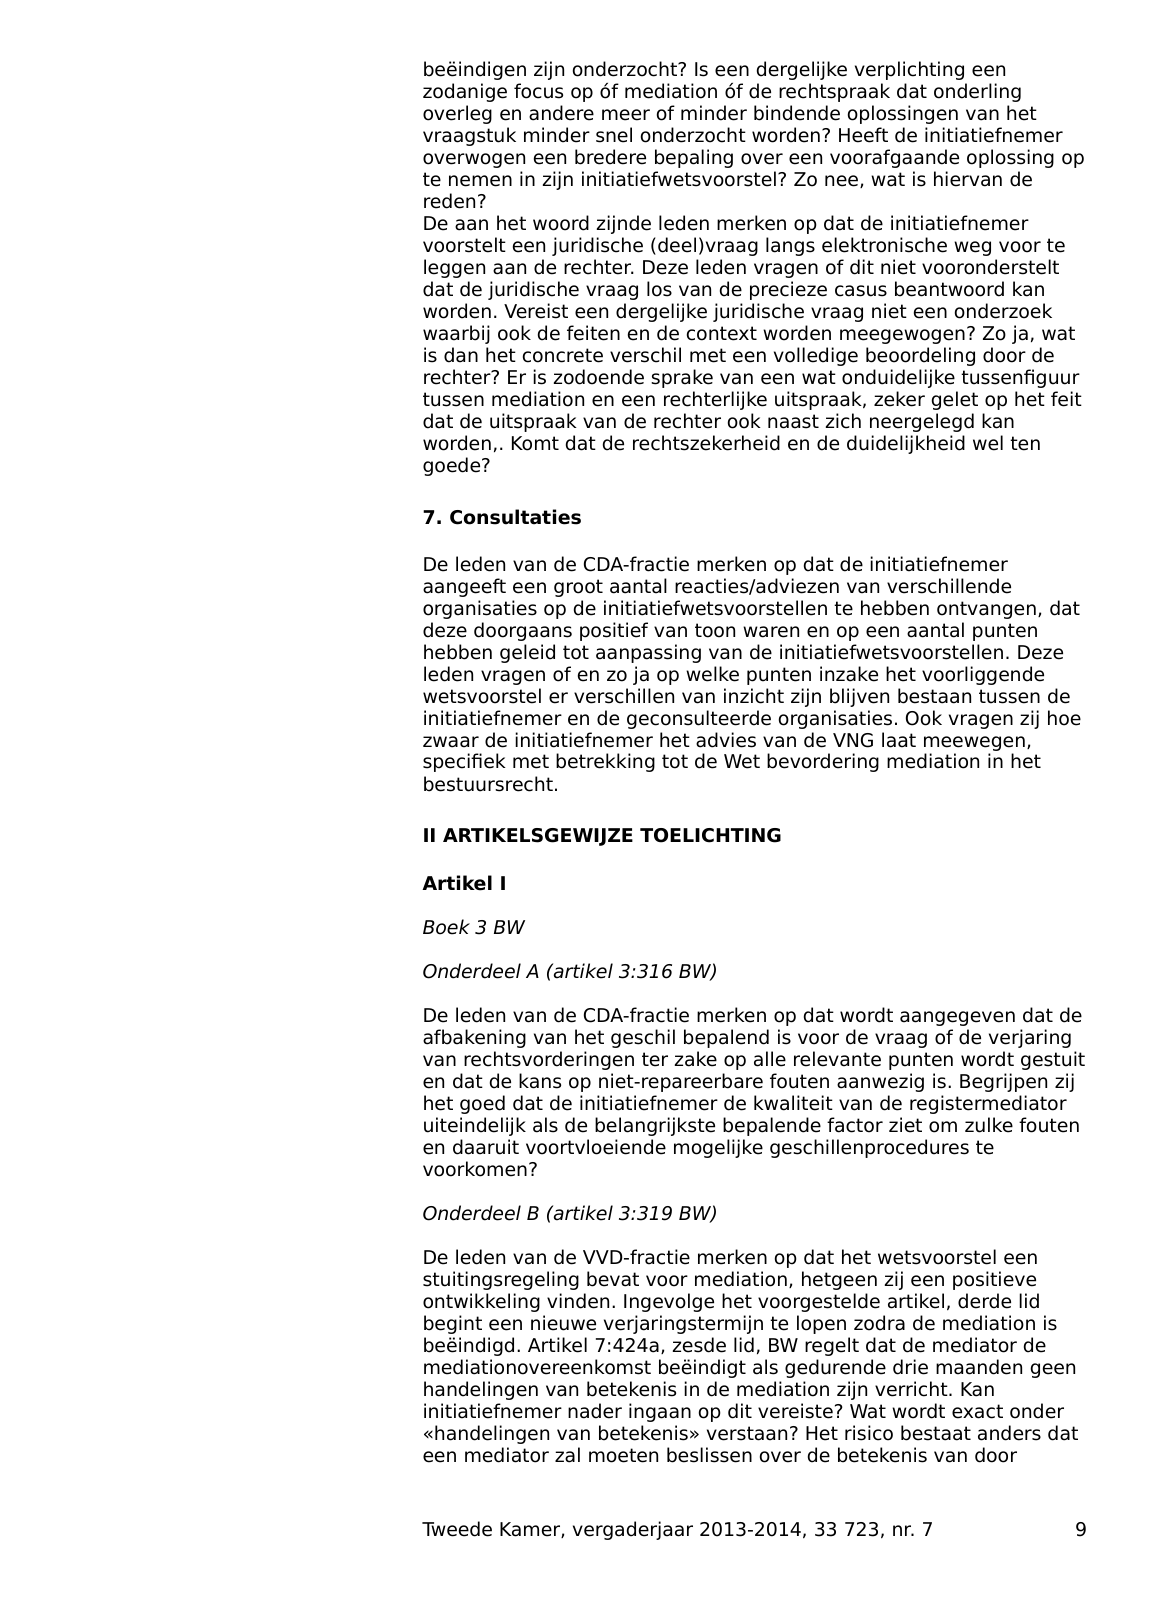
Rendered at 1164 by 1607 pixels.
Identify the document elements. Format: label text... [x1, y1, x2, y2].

text beëindigen zijn onderzocht? Is een dergelijke verplichting een zodanige focus op óf mediation óf de rechtspraak dat onderling overleg en andere meer of minder bindende oplossingen van het vraagstuk minder snel onderzocht worden? Heeft de initiatiefnemer overwogen een bredere bepaling over een voorafgaande oplossing op te nemen in zijn initiatiefwetsvoorstel? Zo nee, wat is hiervan de reden? [422, 59, 1087, 213]
subtitle Artikel I [422, 872, 1087, 894]
text De aan het woord zijnde leden merken op dat de initiatiefnemer voorstelt een juridische (deel)vraag langs elektronische weg voor te leggen aan de rechter. Deze leden vragen of dit niet vooronderstelt dat de juridische vraag los van de precieze casus beantwoord kan worden. Vereist een dergelijke juridische vraag niet een onderzoek waarbij ook de feiten en de context worden meegewogen? Zo ja, wat is dan het concrete verschil met een volledige beoordeling door de rechter? Er is zodoende sprake van een wat onduidelijke tussenfiguur tussen mediation en een rechterlijke uitspraak, zeker gelet op het feit dat de uitspraak van de rechter ook naast zich neergelegd kan worden,. Komt dat de rechtszekerheid en de duidelijkheid wel ten goede? [422, 213, 1087, 477]
subtitle 7. Consultaties [422, 507, 1087, 529]
subtitle Onderdeel B (artikel 3:319 BW) [422, 1203, 1087, 1225]
subtitle Onderdeel A (artikel 3:316 BW) [422, 961, 1087, 983]
text De leden van de CDA-fractie merken op dat de initiatiefnemer aangeeft een groot aantal reacties/adviezen van verschillende organisaties op de initiatiefwetsvoorstellen te hebben ontvangen, dat deze doorgaans positief van toon waren en op een aantal punten hebben geleid tot aanpassing van de initiatiefwetsvoorstellen. Deze leden vragen of en zo ja op welke punten inzake het voorliggende wetsvoorstel er verschillen van inzicht zijn blijven bestaan tussen de initiatiefnemer en de geconsulteerde organisaties. Ook vragen zij hoe zwaar de initiatiefnemer het advies van de VNG laat meewegen, specifiek met betrekking tot de Wet bevordering mediation in het bestuursrecht. [422, 554, 1087, 795]
text De leden van de VVD-fractie merken op dat het wetsvoorstel een stuitingsregeling bevat voor mediation, hetgeen zij een positieve ontwikkeling vinden. Ingevolge het voorgestelde artikel, derde lid begint een nieuwe verjaringstermijn te lopen zodra de mediation is beëindigd. Artikel 7:424a, zesde lid, BW regelt dat de mediator de mediationovereenkomst beëindigt als gedurende drie maanden geen handelingen van betekenis in de mediation zijn verricht. Kan initiatiefnemer nader ingaan op dit vereiste? Wat wordt exact onder «handelingen van betekenis» verstaan? Het risico bestaat anders dat een mediator zal moeten beslissen over de betekenis van door [422, 1247, 1087, 1467]
text De leden van de CDA-fractie merken op dat wordt aangegeven dat de afbakening van het geschil bepalend is voor de vraag of de verjaring van rechtsvorderingen ter zake op alle relevante punten wordt gestuit en dat de kans op niet-repareerbare fouten aanwezig is. Begrijpen zij het goed dat de initiatiefnemer de kwaliteit van de registermediator uiteindelijk als de belangrijkste bepalende factor ziet om zulke fouten en daaruit voortvloeiende mogelijke geschillenprocedures te voorkomen? [422, 1005, 1087, 1181]
subtitle Boek 3 BW [422, 917, 1087, 938]
subtitle II ARTIKELSGEWIJZE TOELICHTING [422, 825, 1087, 847]
